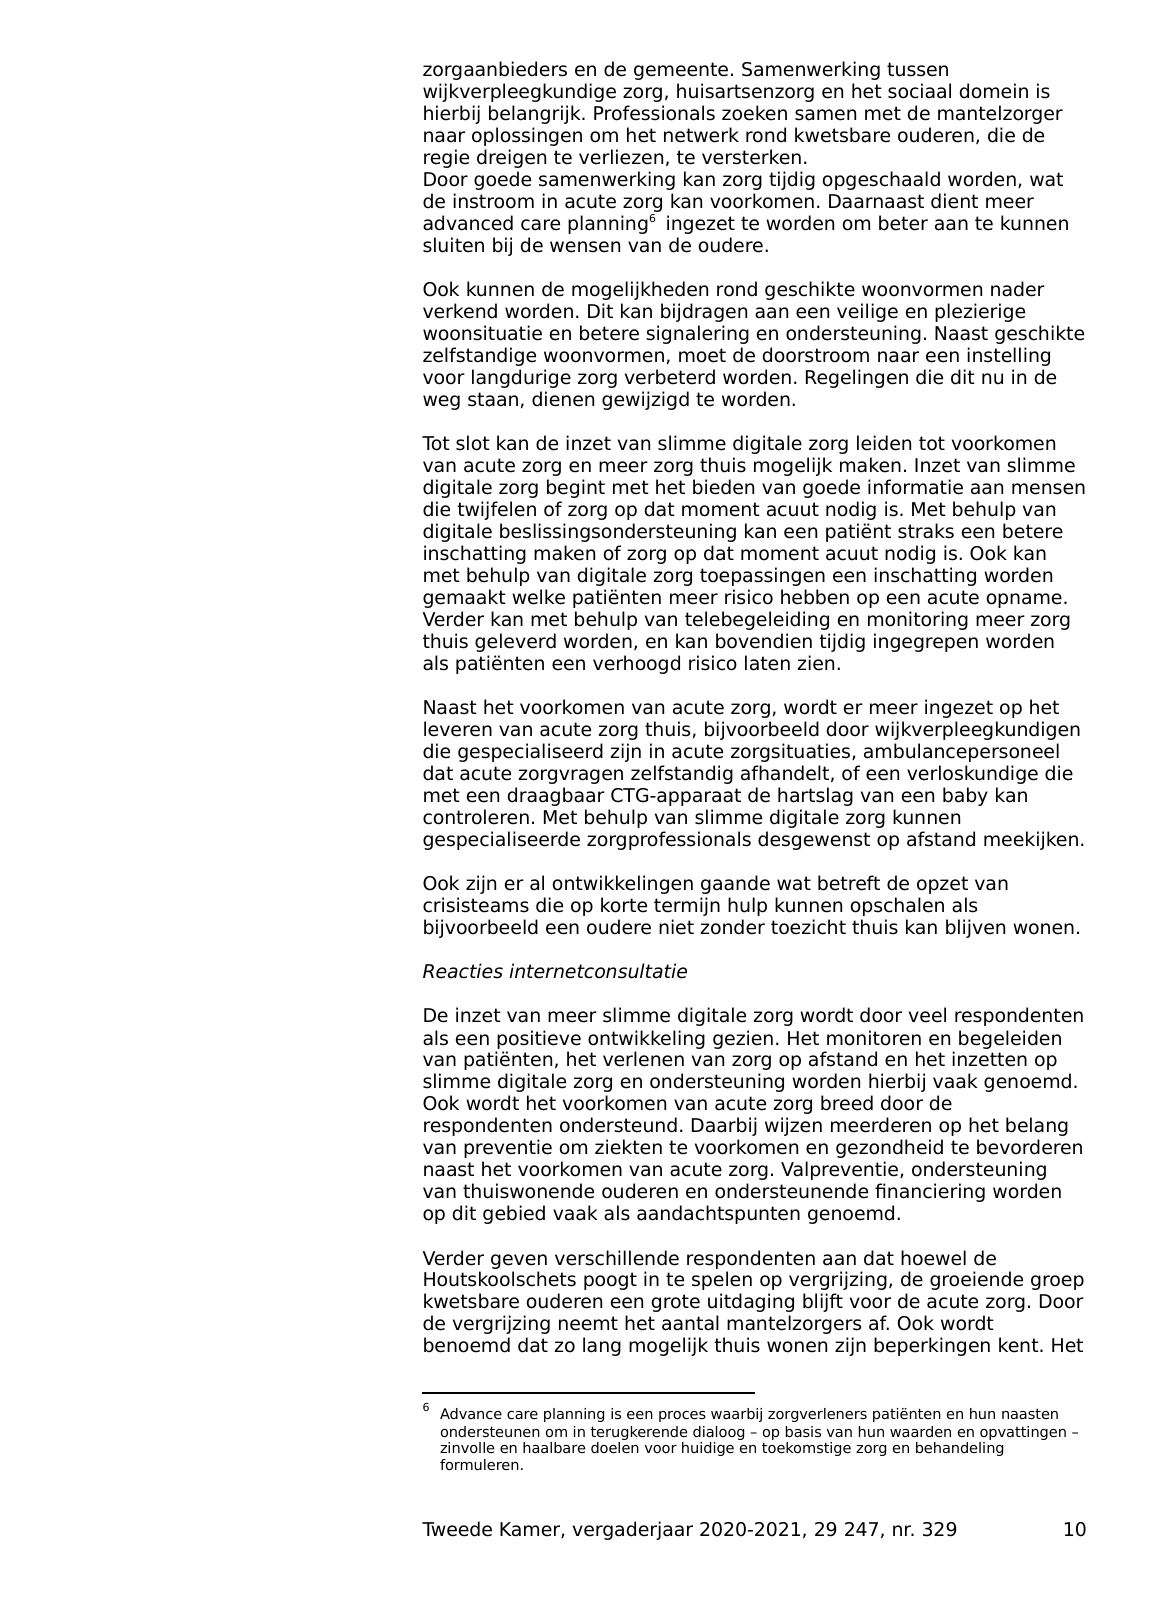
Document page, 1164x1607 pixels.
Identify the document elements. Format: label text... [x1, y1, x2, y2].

text zorgaanbieders en de gemeente. Samenwerking tussen wijkverpleegkundige zorg, huisartsenzorg en het sociaal domein is hierbij belangrijk. Professionals zoeken samen met de mantelzorger naar oplossingen om het netwerk rond kwetsbare ouderen, die de regie dreigen te verliezen, te versterken. [422, 59, 1087, 169]
subtitle Reacties internetconsultatie [422, 961, 1087, 983]
text Tot slot kan de inzet van slimme digitale zorg leiden tot voorkomen van acute zorg en meer zorg thuis mogelijk maken. Inzet van slimme digitale zorg begint met het bieden van goede informatie aan mensen die twijfelen of zorg op dat moment acuut nodig is. Met behulp van digitale beslissingsondersteuning kan een patiënt straks een betere inschatting maken of zorg op dat moment acuut nodig is. Ook kan met behulp van digitale zorg toepassingen een inschatting worden gemaakt welke patiënten meer risico hebben op een acute opname. Verder kan met behulp van telebegeleiding en monitoring meer zorg thuis geleverd worden, en kan bovendien tijdig ingegrepen worden als patiënten een verhoogd risico laten zien. [422, 433, 1087, 675]
text Verder geven verschillende respondenten aan dat hoewel de Houtskoolschets poogt in te spelen op vergrijzing, de groeiende groep kwetsbare ouderen een grote uitdaging blijft voor de acute zorg. Door de vergrijzing neemt het aantal mantelzorgers af. Ook wordt benoemd dat zo lang mogelijk thuis wonen zijn beperkingen kent. Het [422, 1247, 1087, 1357]
text Advance care planning is een proces waarbij zorgverleners patiënten en hun naasten ondersteunen om in terugkerende dialoog – op basis van hun waarden en opvattingen – zinvolle en haalbare doelen voor huidige en toekomstige zorg en behandeling formuleren. [422, 1402, 1087, 1474]
text Door goede samenwerking kan zorg tijdig opgeschaald worden, wat de instroom in acute zorg kan voorkomen. Daarnaast dient meer advanced care planning ingezet te worden om beter aan te kunnen sluiten bij de wensen van de oudere. [422, 169, 1087, 257]
text Naast het voorkomen van acute zorg, wordt er meer ingezet op het leveren van acute zorg thuis, bijvoorbeeld door wijkverpleegkundigen die gespecialiseerd zijn in acute zorgsituaties, ambulancepersoneel dat acute zorgvragen zelfstandig afhandelt, of een verloskundige die met een draagbaar CTG-apparaat de hartslag van een baby kan controleren. Met behulp van slimme digitale zorg kunnen gespecialiseerde zorgprofessionals desgewenst op afstand meekijken. [422, 697, 1087, 851]
text De inzet van meer slimme digitale zorg wordt door veel respondenten als een positieve ontwikkeling gezien. Het monitoren en begeleiden van patiënten, het verlenen van zorg op afstand en het inzetten op slimme digitale zorg en ondersteuning worden hierbij vaak genoemd. Ook wordt het voorkomen van acute zorg breed door de respondenten ondersteund. Daarbij wijzen meerderen op het belang van preventie om ziekten te voorkomen en gezondheid te bevorderen naast het voorkomen van acute zorg. Valpreventie, ondersteuning van thuiswonende ouderen en ondersteunende financiering worden op dit gebied vaak als aandachtspunten genoemd. [422, 1005, 1087, 1225]
text Ook kunnen de mogelijkheden rond geschikte woonvormen nader verkend worden. Dit kan bijdragen aan een veilige en plezierige woonsituatie en betere signalering en ondersteuning. Naast geschikte zelfstandige woonvormen, moet de doorstroom naar een instelling voor langdurige zorg verbeterd worden. Regelingen die dit nu in de weg staan, dienen gewijzigd te worden. [422, 279, 1087, 411]
text Ook zijn er al ontwikkelingen gaande wat betreft de opzet van crisisteams die op korte termijn hulp kunnen opschalen als bijvoorbeeld een oudere niet zonder toezicht thuis kan blijven wonen. [422, 873, 1087, 939]
